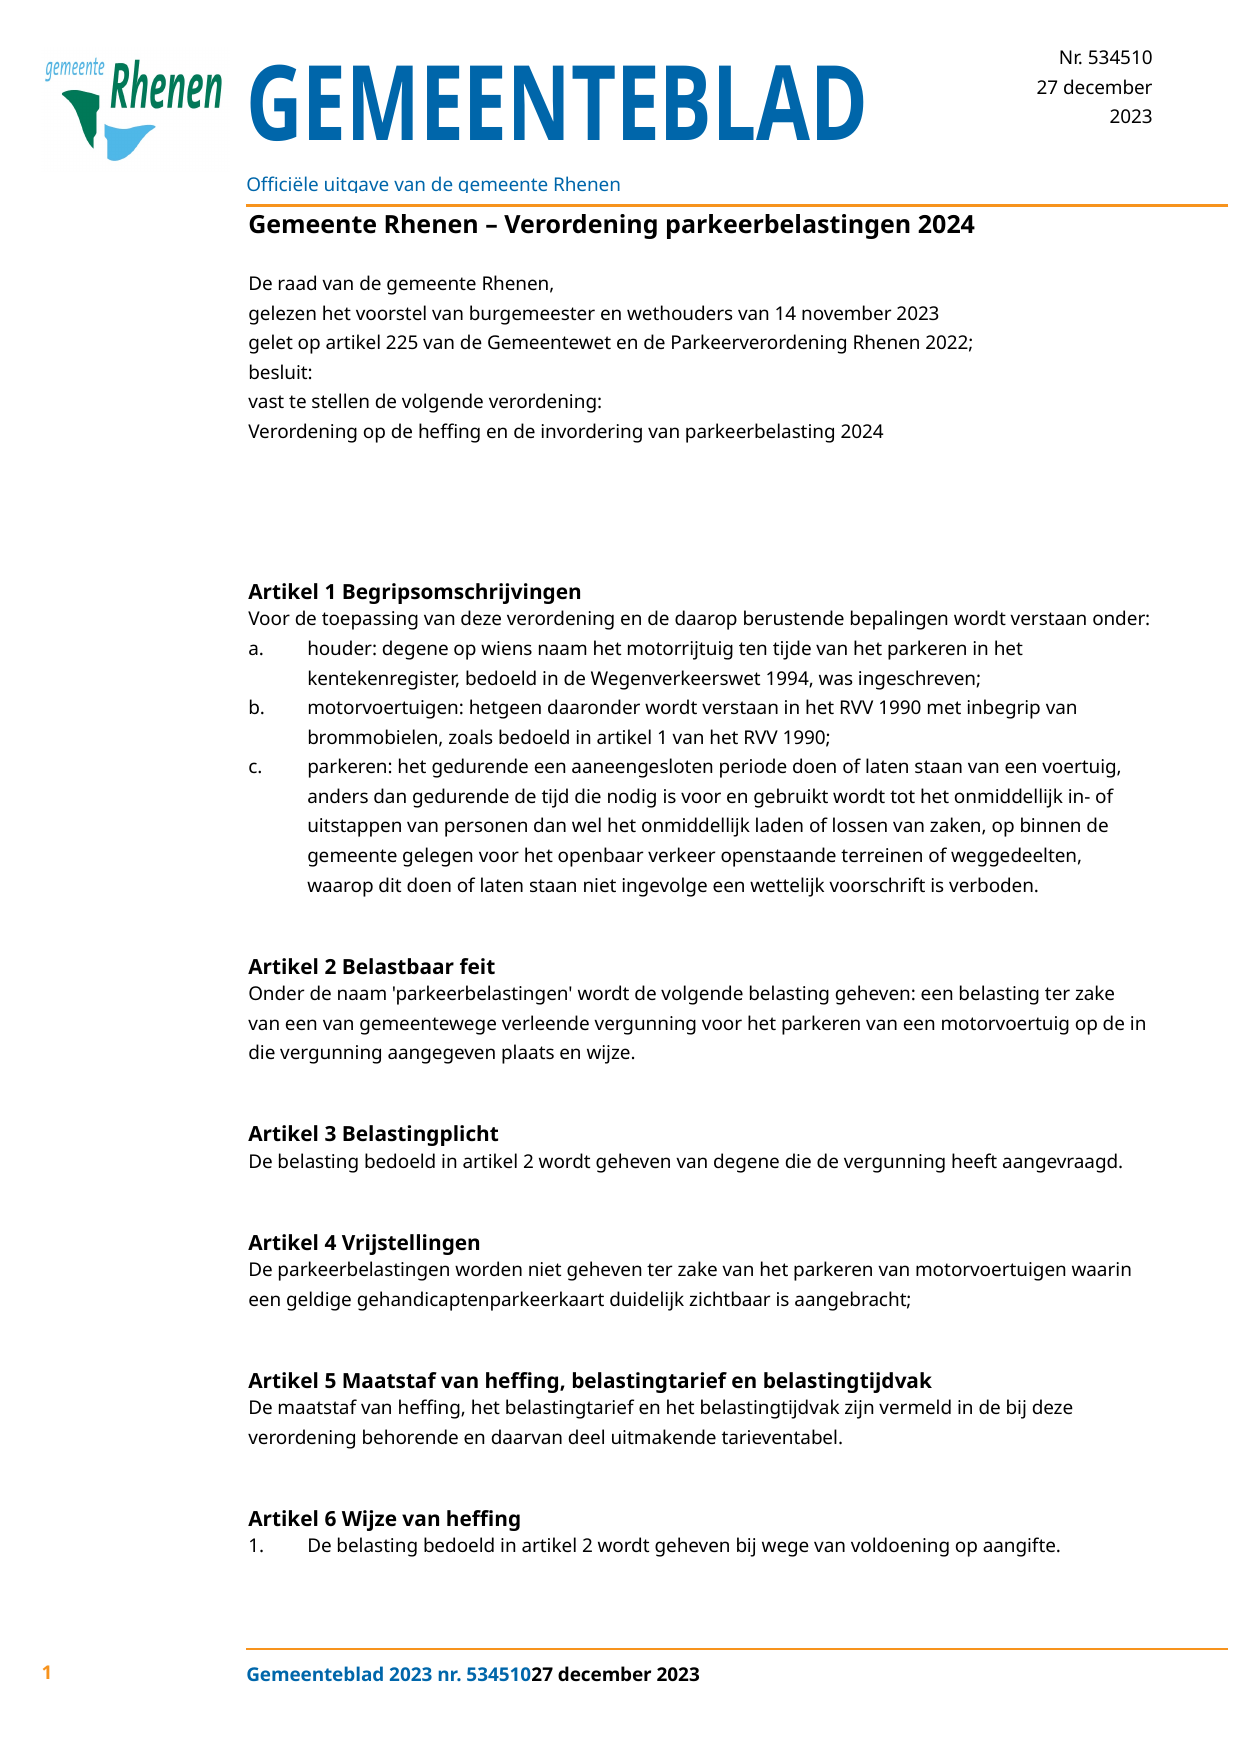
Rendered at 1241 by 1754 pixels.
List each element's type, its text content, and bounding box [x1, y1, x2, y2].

text gelezen het voorstel van burgemeester en wethouders van 14 november 2023 [248, 300, 1152, 326]
list motorvoertuigen: hetgeen daaronder wordt verstaan in het RVV 1990 met inbegrip van brommobielen, zoals bedoeld in artikel 1 van het RVV 1990; [248, 694, 1152, 749]
text Artikel 5 Maatstaf van heffing, belastingtarief en belastingtijdvak [248, 1366, 1152, 1394]
text De raad van de gemeente Rhenen, [248, 270, 1152, 296]
text De maatstaf van heffing, het belastingtarief en het belastingtijdvak zijn vermeld in de bij deze verordening behorende en daarvan deel uitmakende tarieventabel. [248, 1394, 1152, 1449]
picture [41, 47, 231, 172]
text gelet op artikel 225 van de Gemeentewet en de Parkeerverordening Rhenen 2022; [248, 329, 1152, 355]
text Verordening op de heffing en de invordering van parkeerbelasting 2024 [248, 418, 1152, 444]
text Artikel 1 Begripsomschrijvingen [248, 577, 1152, 606]
text besluit: [248, 359, 1152, 385]
text Artikel 6 Wijze van heffing [248, 1504, 1152, 1532]
text Artikel 2 Belastbaar feit [248, 952, 1152, 980]
text Artikel 4 Vrijstellingen [248, 1228, 1152, 1256]
list houder: degene op wiens naam het motorrijtuig ten tijde van het parkeren in het kentekenregister, bedoeld in de Wegenverkeerswet 1994, was ingeschreven; [248, 635, 1152, 690]
text Gemeente Rhenen – Verordening parkeerbelastingen 2024 [248, 207, 1152, 241]
text De belasting bedoeld in artikel 2 wordt geheven van degene die de vergunning heeft aangevraagd. [248, 1148, 1152, 1173]
text Onder de naam 'parkeerbelastingen' wordt de volgende belasting geheven: een belasting ter zake van een van gemeentewege verleende vergunning voor het parkeren van een motorvoertuig op de in die vergunning aangegeven plaats en wijze. [248, 980, 1152, 1065]
list parkeren: het gedurende een aaneengesloten periode doen of laten staan van een voertuig, anders dan gedurende de tijd die nodig is voor en gebruikt wordt tot het onmiddellijk in- of uitstappen van personen dan wel het onmiddellijk laden of lossen van zaken, op binnen de gemeente gelegen voor het openbaar verkeer openstaande terreinen of weggedeelten, waarop dit doen of laten staan niet ingevolge een wettelijk voorschrift is verboden. [248, 753, 1152, 897]
text vast te stellen de volgende verordening: [248, 389, 1152, 414]
text Artikel 3 Belastingplicht [248, 1119, 1152, 1148]
list De belasting bedoeld in artikel 2 wordt geheven bij wege van voldoening op aangifte. [248, 1532, 1152, 1558]
text De parkeerbelastingen worden niet geheven ter zake van het parkeren van motorvoertuigen waarin een geldige gehandicaptenparkeerkaart duidelijk zichtbaar is aangebracht; [248, 1256, 1152, 1312]
text Voor de toepassing van deze verordening en de daarop berustende bepalingen wordt verstaan onder: [248, 606, 1152, 631]
